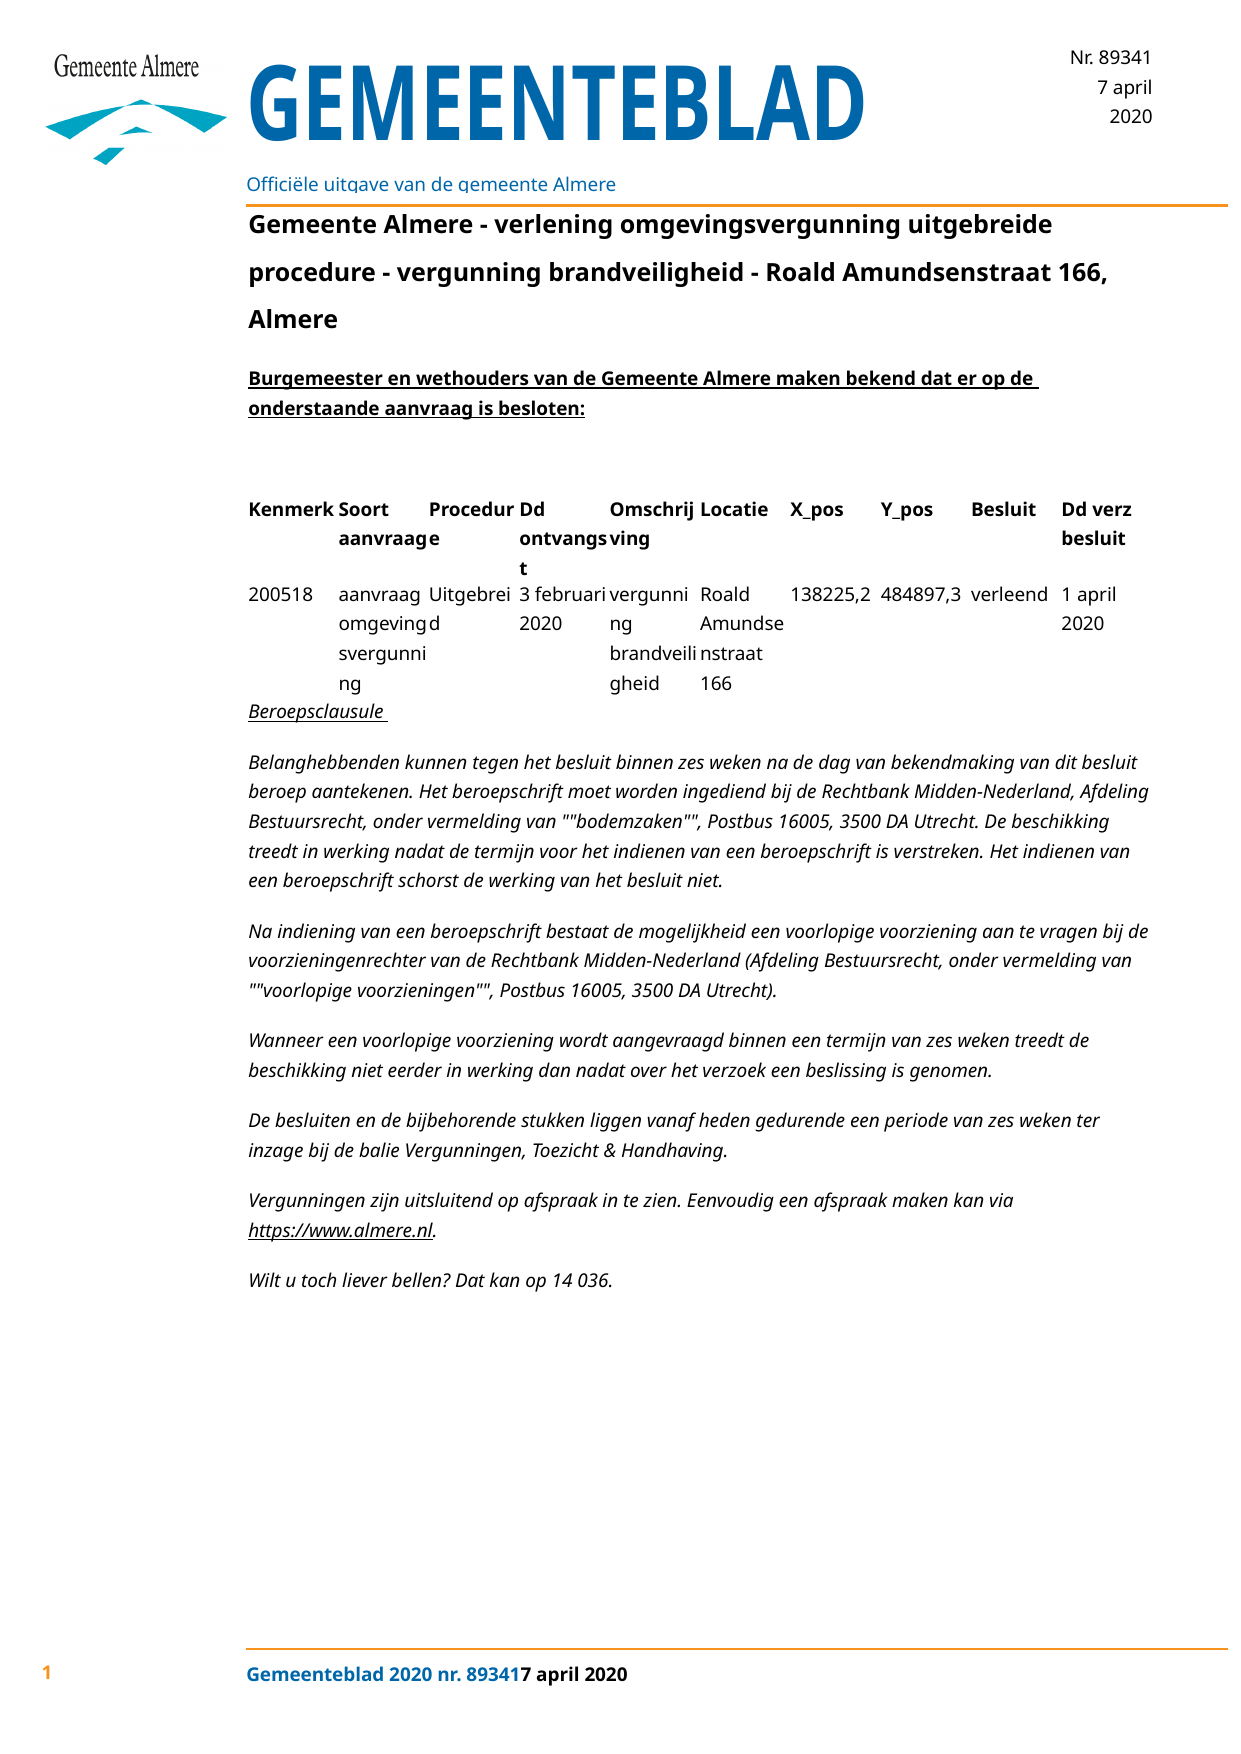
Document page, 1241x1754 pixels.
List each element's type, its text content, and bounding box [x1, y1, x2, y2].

text Beroepsclausule [248, 699, 1152, 724]
table_header Y_pos [881, 496, 971, 581]
table_header X_pos [790, 496, 881, 581]
table_cell vergunning brandveiligheid [609, 581, 700, 695]
text Belanghebbenden kunnen tegen het besluit binnen zes weken na de dag van bekendmaking van dit besluit beroep aantekenen. Het beroepschrift moet worden ingediend bij de Rechtbank Midden-Nederland, Afdeling Bestuursrecht, onder vermelding van ""bodemzaken"", Postbus 16005, 3500 DA Utrecht. De beschikking treedt in werking nadat de termijn voor het indienen van een beroepschrift is verstreken. Het indienen van een beroepschrift schorst de werking van het besluit niet. [248, 749, 1152, 893]
table_cell 138225,2 [790, 581, 881, 695]
text Gemeente Almere - verlening omgevingsvergunning uitgebreide procedure - vergunning brandveiligheid - Roald Amundsenstraat 166, Almere [248, 207, 1152, 336]
table_cell 3 februari 2020 [519, 581, 609, 695]
table_cell verleend [971, 581, 1061, 695]
table_header Dd verz besluit [1061, 496, 1152, 581]
table_cell 1 april 2020 [1061, 581, 1152, 695]
table_header Omschrijving [609, 496, 700, 581]
table_header Soort aanvraag [338, 496, 429, 581]
text Vergunningen zijn uitsluitend op afspraak in te zien. Eenvoudig een afspraak maken kan via https://www.almere.nl. [248, 1187, 1152, 1243]
table_header Procedure [429, 496, 519, 581]
table_cell Roald Amundsenstraat 166 [700, 581, 790, 695]
table_header Locatie [700, 496, 790, 581]
table_header Kenmerk [248, 496, 338, 581]
text Burgemeester en wethouders van de Gemeente Almere maken bekend dat er op de onderstaande aanvraag is besloten: [248, 366, 1152, 421]
text Wanneer een voorlopige voorziening wordt aangevraagd binnen een termijn van zes weken treedt de beschikking niet eerder in werking dan nadat over het verzoek een beslissing is genomen. [248, 1027, 1152, 1083]
table_cell Uitgebreid [429, 581, 519, 695]
text Na indiening van een beroepschrift bestaat de mogelijkheid een voorlopige voorziening aan te vragen bij de voorzieningenrechter van de Rechtbank Midden-Nederland (Afdeling Bestuursrecht, onder vermelding van ""voorlopige voorzieningen"", Postbus 16005, 3500 DA Utrecht). [248, 918, 1152, 1003]
text Wilt u toch liever bellen? Dat kan op 14 036. [248, 1267, 1152, 1293]
table_cell 200518 [248, 581, 338, 695]
table_header Besluit [971, 496, 1061, 581]
table_header Dd ontvangst [519, 496, 609, 581]
table_cell aanvraag omgevingsvergunning [338, 581, 429, 695]
picture [41, 47, 231, 172]
text De besluiten en de bijbehorende stukken liggen vanaf heden gedurende een periode van zes weken ter inzage bij de balie Vergunningen, Toezicht & Handhaving. [248, 1107, 1152, 1163]
table_cell 484897,3 [881, 581, 971, 695]
